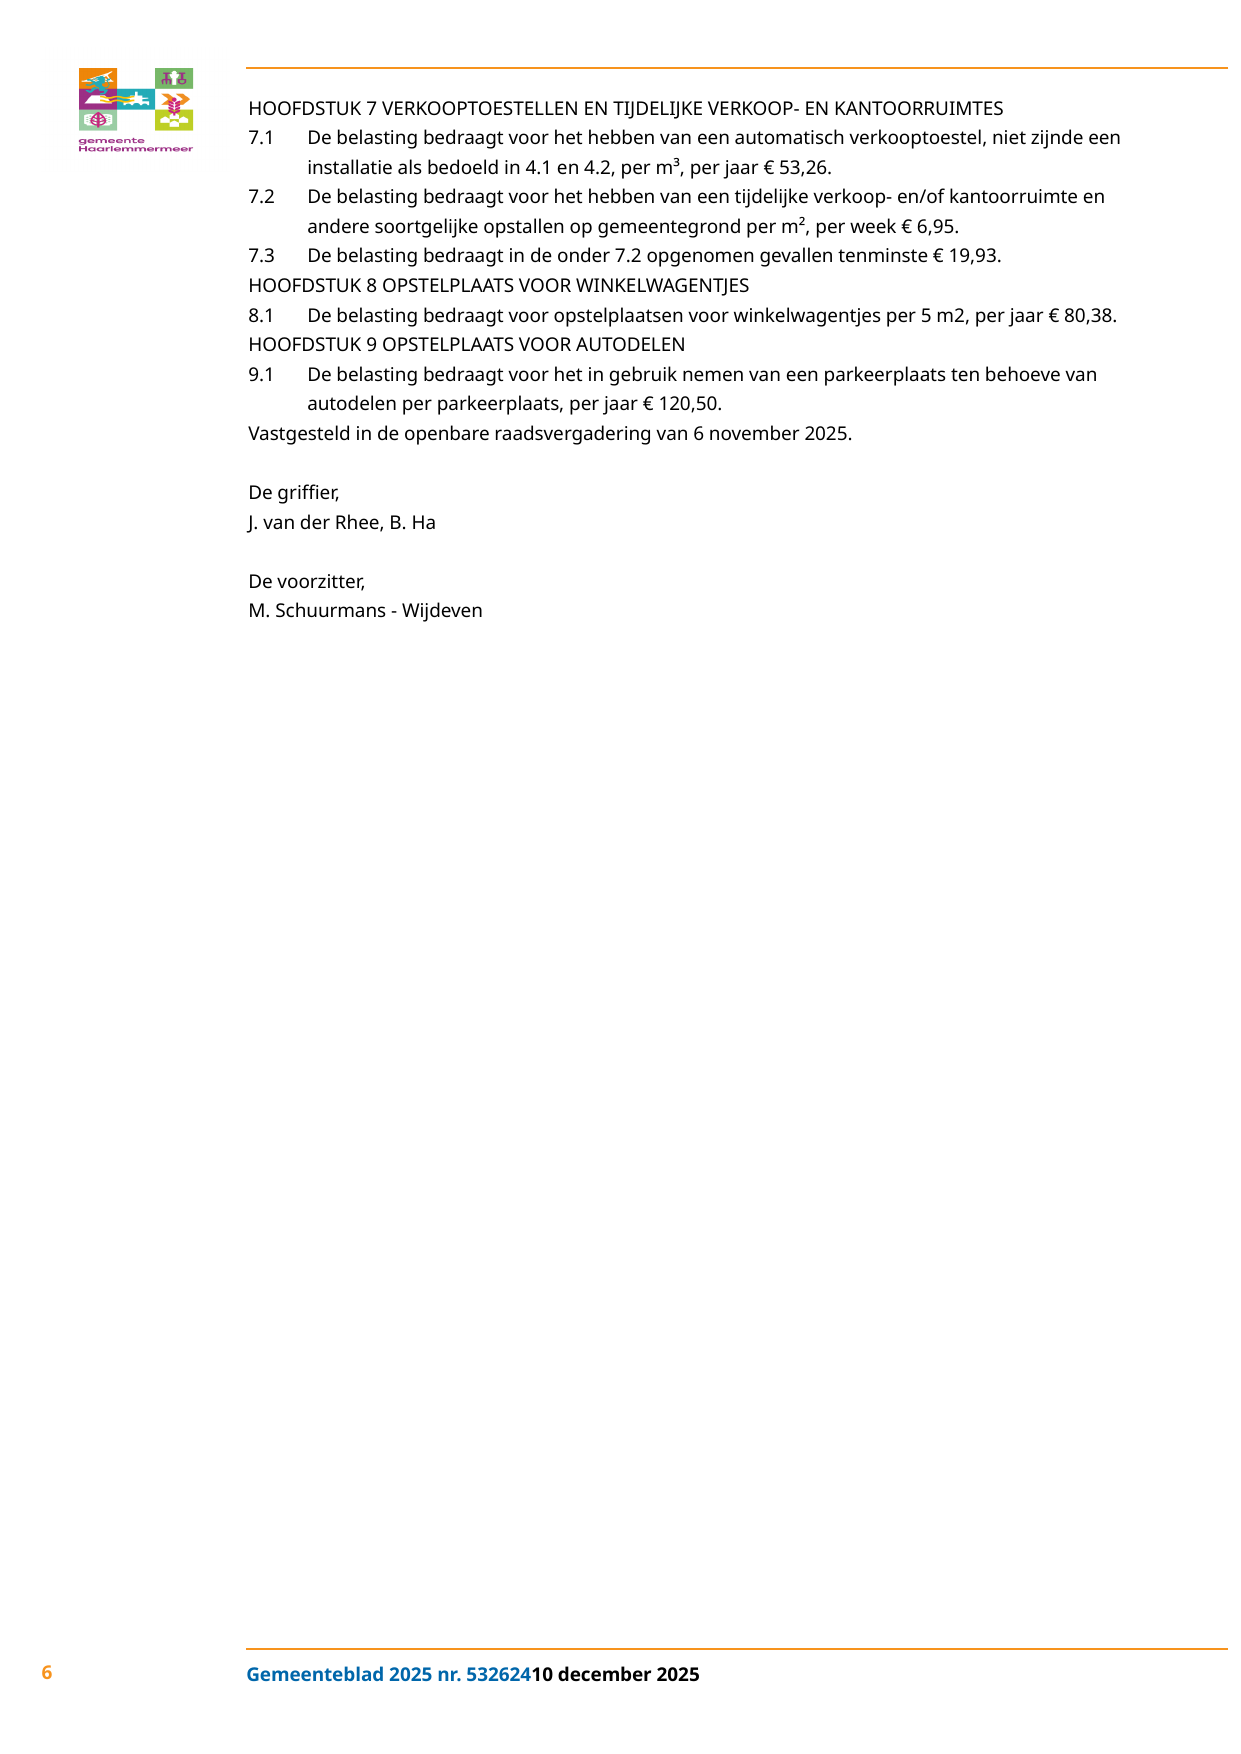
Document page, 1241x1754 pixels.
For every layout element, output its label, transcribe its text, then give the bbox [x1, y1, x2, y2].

text Vastgesteld in de openbare raadsvergadering van 6 november 2025. [248, 420, 1152, 446]
text De griffier, [248, 479, 1152, 505]
text HOOFDSTUK 8 OPSTELPLAATS VOOR WINKELWAGENTJES [248, 272, 1152, 298]
text De voorzitter, [248, 568, 1152, 594]
text HOOFDSTUK 9 OPSTELPLAATS VOOR AUTODELEN [248, 331, 1152, 357]
text HOOFDSTUK 7 VERKOOPTOESTELLEN EN TIJDELIJKE VERKOOP- EN KANTOORRUIMTES [248, 95, 1152, 121]
list De belasting bedraagt voor het hebben van een automatisch verkooptoestel, niet zijnde een installatie als bedoeld in 4.1 en 4.2, per m³, per jaar € 53,26. [248, 124, 1152, 180]
list De belasting bedraagt voor opstelplaatsen voor winkelwagentjes per 5 m2, per jaar € 80,38. [248, 302, 1152, 328]
list De belasting bedraagt voor het hebben van een tijdelijke verkoop- en/of kantoorruimte en andere soortgelijke opstallen op gemeentegrond per m², per week € 6,95. [248, 183, 1152, 239]
text J. van der Rhee, B. Ha [248, 509, 1152, 535]
list De belasting bedraagt voor het in gebruik nemen van een parkeerplaats ten behoeve van autodelen per parkeerplaats, per jaar € 120,50. [248, 361, 1152, 416]
text M. Schuurmans - Wijdeven [248, 598, 1152, 623]
picture [41, 47, 231, 172]
list De belasting bedraagt in de onder 7.2 opgenomen gevallen tenminste € 19,93. [248, 243, 1152, 268]
